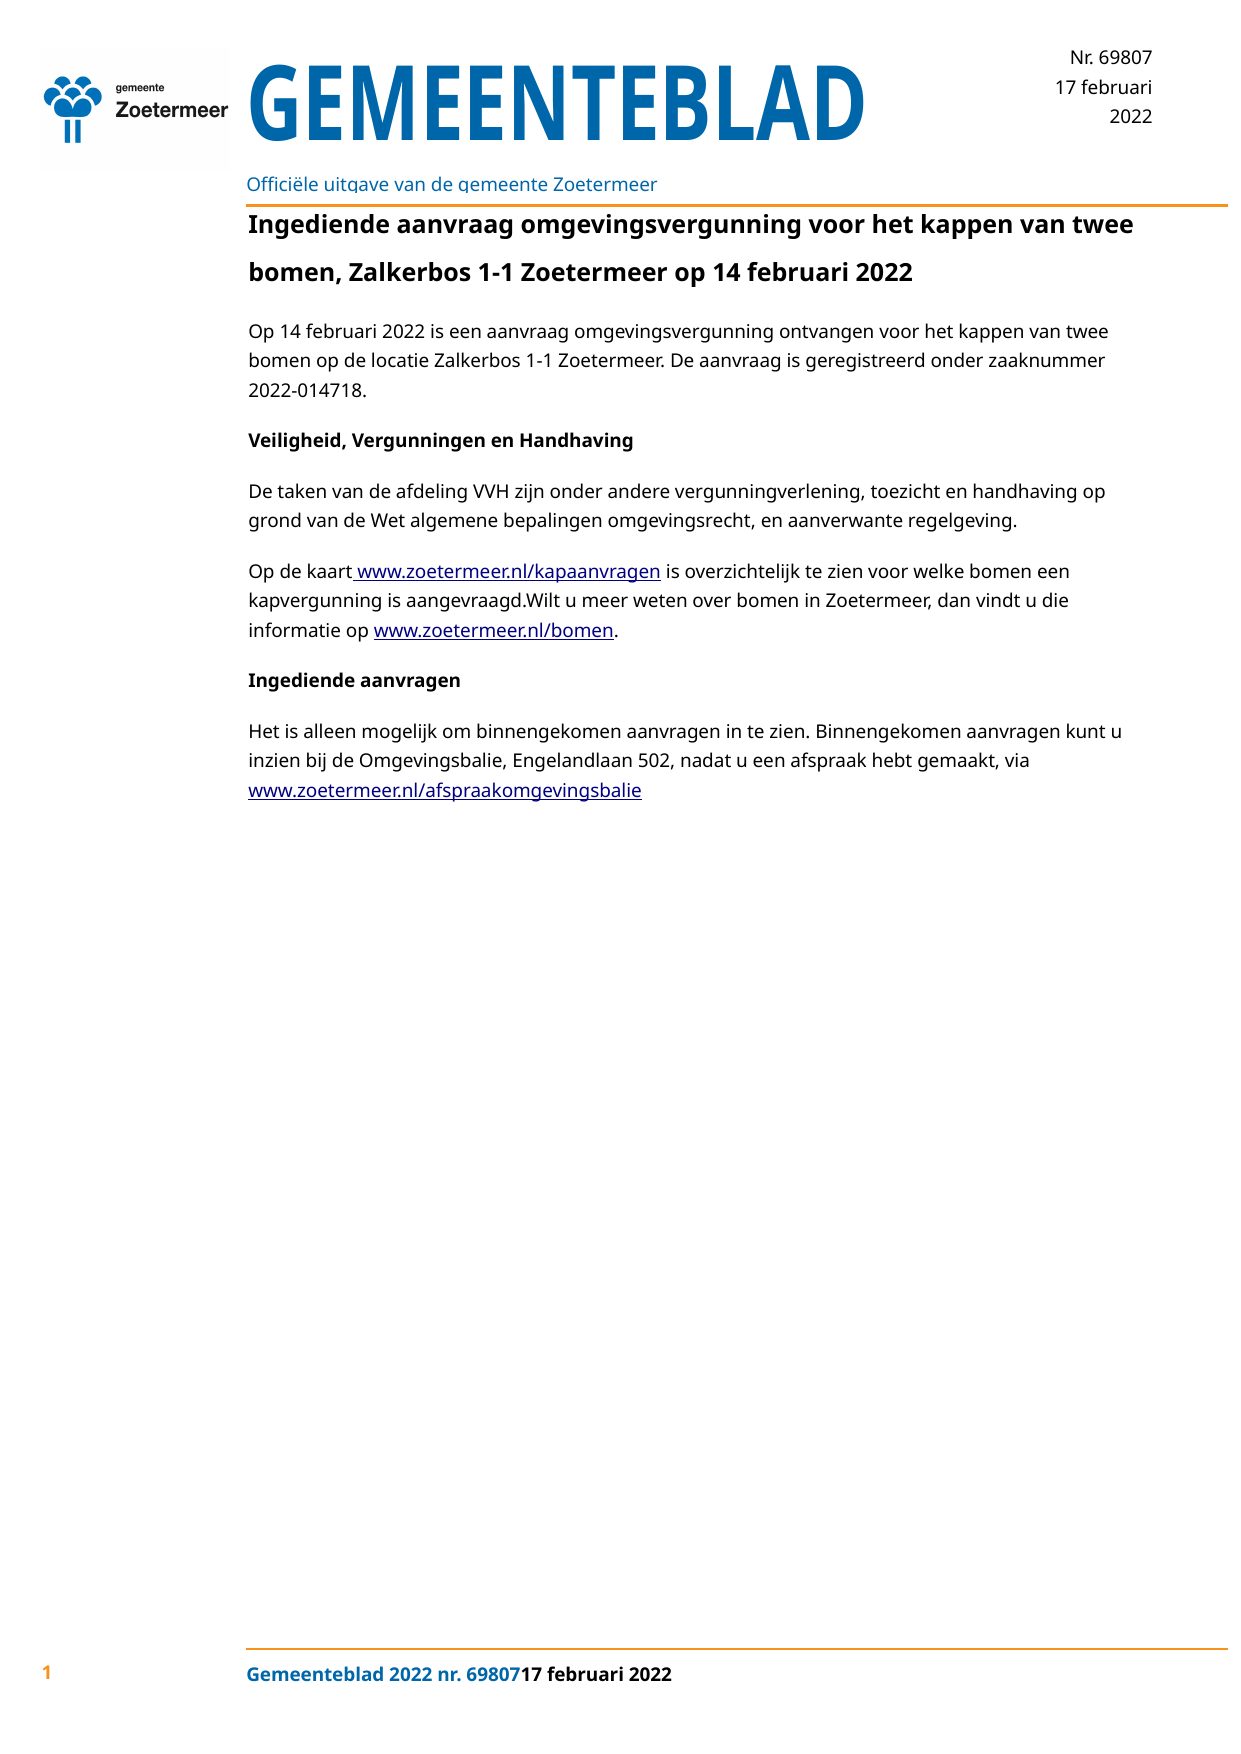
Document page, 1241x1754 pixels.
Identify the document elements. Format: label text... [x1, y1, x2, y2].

picture [41, 47, 231, 172]
text Op 14 februari 2022 is een aanvraag omgevingsvergunning ontvangen voor het kappen van twee bomen op de locatie Zalkerbos 1-1 Zoetermeer. De aanvraag is geregistreerd onder zaaknummer 2022-014718. [248, 318, 1152, 403]
text Ingediende aanvraag omgevingsvergunning voor het kappen van twee bomen, Zalkerbos 1-1 Zoetermeer op 14 februari 2022 [248, 207, 1152, 288]
text Veiligheid, Vergunningen en Handhaving [248, 427, 1152, 453]
text Op de kaart www.zoetermeer.nl/kapaanvragen is overzichtelijk te zien voor welke bomen een kapvergunning is aangevraagd.Wilt u meer weten over bomen in Zoetermeer, dan vindt u die informatie op www.zoetermeer.nl/bomen. [248, 558, 1152, 643]
text De taken van de afdeling VVH zijn onder andere vergunningverlening, toezicht en handhaving op grond van de Wet algemene bepalingen omgevingsrecht, en aanverwante regelgeving. [248, 478, 1152, 533]
text Ingediende aanvragen [248, 667, 1152, 693]
text Het is alleen mogelijk om binnengekomen aanvragen in te zien. Binnengekomen aanvragen kunt u inzien bij de Omgevingsbalie, Engelandlaan 502, nadat u een afspraak hebt gemaakt, via www.zoetermeer.nl/afspraakomgevingsbalie [248, 718, 1152, 803]
